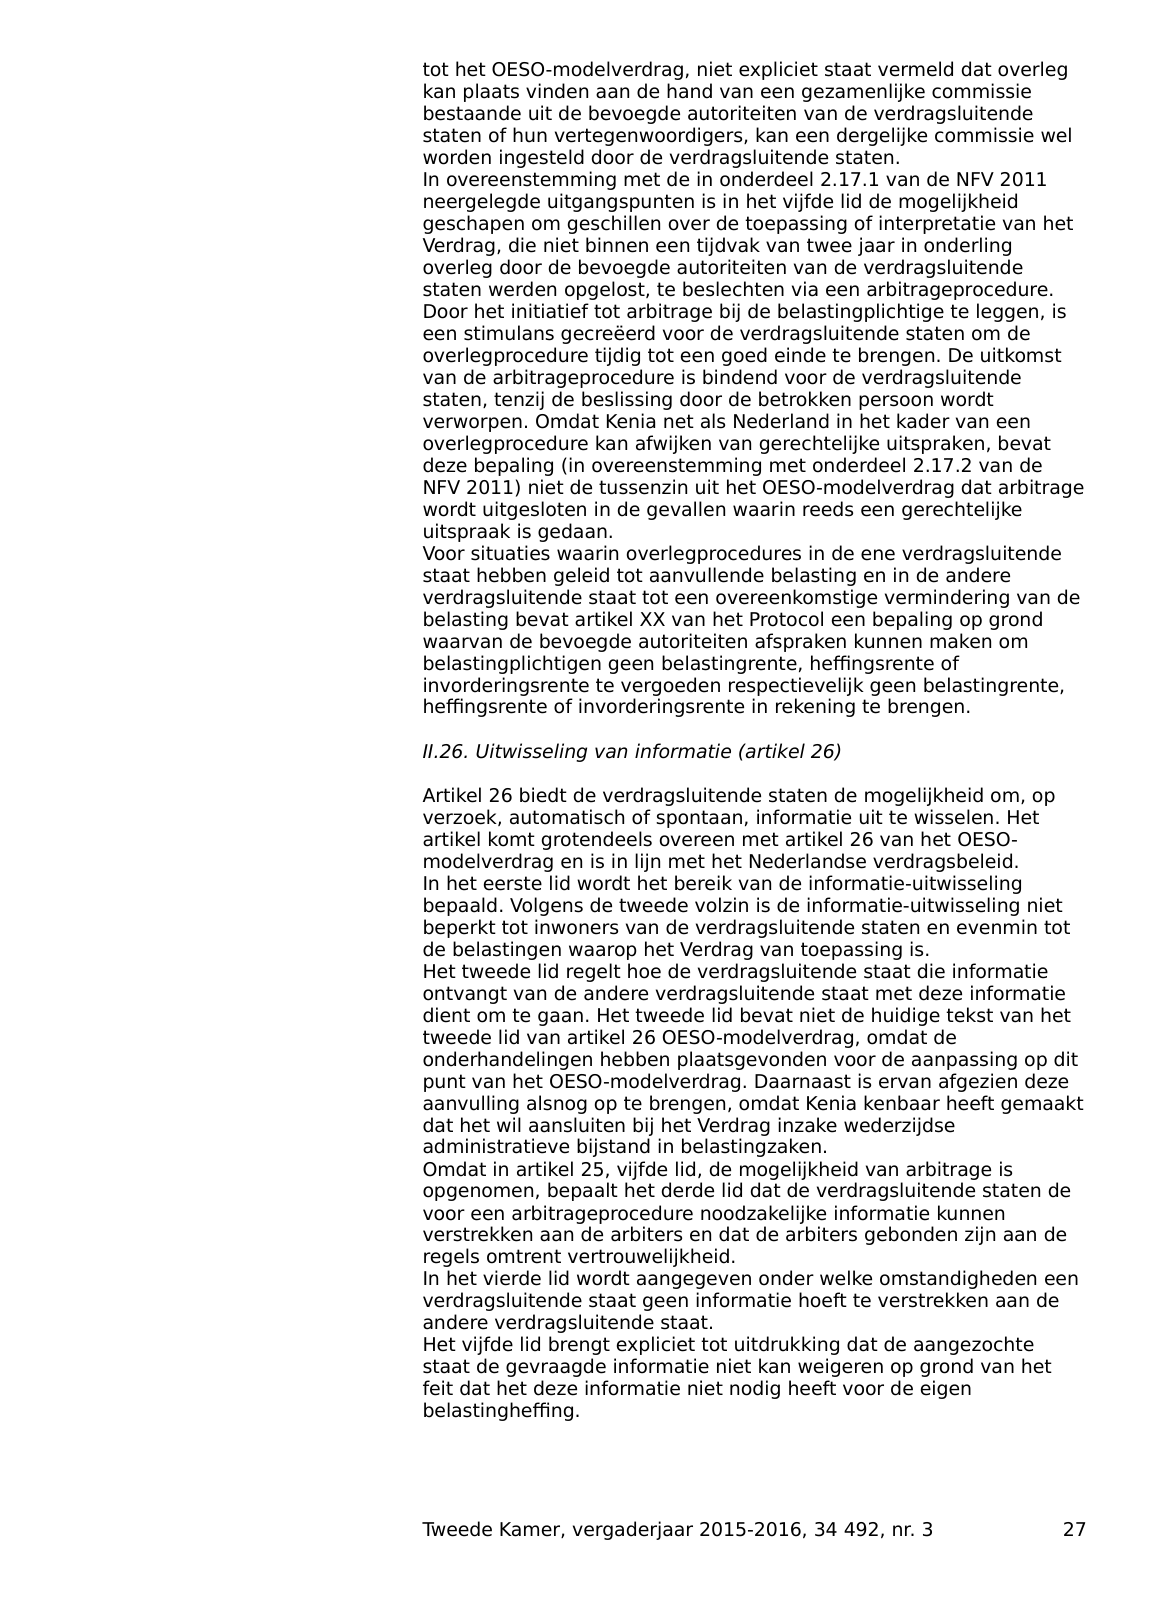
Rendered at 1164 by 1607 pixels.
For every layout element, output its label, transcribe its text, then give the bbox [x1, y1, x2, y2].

text In het eerste lid wordt het bereik van de informatie-uitwisseling bepaald. Volgens de tweede volzin is de informatie-uitwisseling niet beperkt tot inwoners van de verdragsluitende staten en evenmin tot de belastingen waarop het Verdrag van toepassing is. [422, 873, 1087, 961]
text Het vijfde lid brengt expliciet tot uitdrukking dat de aangezochte staat de gevraagde informatie niet kan weigeren op grond van het feit dat het deze informatie niet nodig heeft voor de eigen belastingheffing. [422, 1334, 1087, 1422]
text Het tweede lid regelt hoe de verdragsluitende staat die informatie ontvangt van de andere verdragsluitende staat met deze informatie dient om te gaan. Het tweede lid bevat niet de huidige tekst van het tweede lid van artikel 26 OESO-modelverdrag, omdat de onderhandelingen hebben plaatsgevonden voor de aanpassing op dit punt van het OESO-modelverdrag. Daarnaast is ervan afgezien deze aanvulling alsnog op te brengen, omdat Kenia kenbaar heeft gemaakt dat het wil aansluiten bij het Verdrag inzake wederzijdse administratieve bijstand in belastingzaken. [422, 961, 1087, 1158]
text tot het OESO-modelverdrag, niet expliciet staat vermeld dat overleg kan plaats vinden aan de hand van een gezamenlijke commissie bestaande uit de bevoegde autoriteiten van de verdragsluitende staten of hun vertegenwoordigers, kan een dergelijke commissie wel worden ingesteld door de verdragsluitende staten. [422, 59, 1087, 169]
text In het vierde lid wordt aangegeven onder welke omstandigheden een verdragsluitende staat geen informatie hoeft te verstrekken aan de andere verdragsluitende staat. [422, 1268, 1087, 1334]
text Omdat in artikel 25, vijfde lid, de mogelijkheid van arbitrage is opgenomen, bepaalt het derde lid dat de verdragsluitende staten de voor een arbitrageprocedure noodzakelijke informatie kunnen verstrekken aan de arbiters en dat de arbiters gebonden zijn aan de regels omtrent vertrouwelijkheid. [422, 1158, 1087, 1268]
subtitle II.26. Uitwisseling van informatie (artikel 26) [422, 741, 1087, 763]
text In overeenstemming met de in onderdeel 2.17.1 van de NFV 2011 neergelegde uitgangspunten is in het vijfde lid de mogelijkheid geschapen om geschillen over de toepassing of interpretatie van het Verdrag, die niet binnen een tijdvak van twee jaar in onderling overleg door de bevoegde autoriteiten van de verdragsluitende staten werden opgelost, te beslechten via een arbitrageprocedure. Door het initiatief tot arbitrage bij de belastingplichtige te leggen, is een stimulans gecreëerd voor de verdragsluitende staten om de overlegprocedure tijdig tot een goed einde te brengen. De uitkomst van de arbitrageprocedure is bindend voor de verdragsluitende staten, tenzij de beslissing door de betrokken persoon wordt verworpen. Omdat Kenia net als Nederland in het kader van een overlegprocedure kan afwijken van gerechtelijke uitspraken, bevat deze bepaling (in overeenstemming met onderdeel 2.17.2 van de NFV 2011) niet de tussenzin uit het OESO-modelverdrag dat arbitrage wordt uitgesloten in de gevallen waarin reeds een gerechtelijke uitspraak is gedaan. [422, 169, 1087, 543]
text Voor situaties waarin overlegprocedures in de ene verdragsluitende staat hebben geleid tot aanvullende belasting en in de andere verdragsluitende staat tot een overeenkomstige vermindering van de belasting bevat artikel XX van het Protocol een bepaling op grond waarvan de bevoegde autoriteiten afspraken kunnen maken om belastingplichtigen geen belastingrente, heffingsrente of invorderingsrente te vergoeden respectievelijk geen belastingrente, heffingsrente of invorderingsrente in rekening te brengen. [422, 543, 1087, 718]
text Artikel 26 biedt de verdragsluitende staten de mogelijkheid om, op verzoek, automatisch of spontaan, informatie uit te wisselen. Het artikel komt grotendeels overeen met artikel 26 van het OESO-modelverdrag en is in lijn met het Nederlandse verdragsbeleid. [422, 785, 1087, 873]
